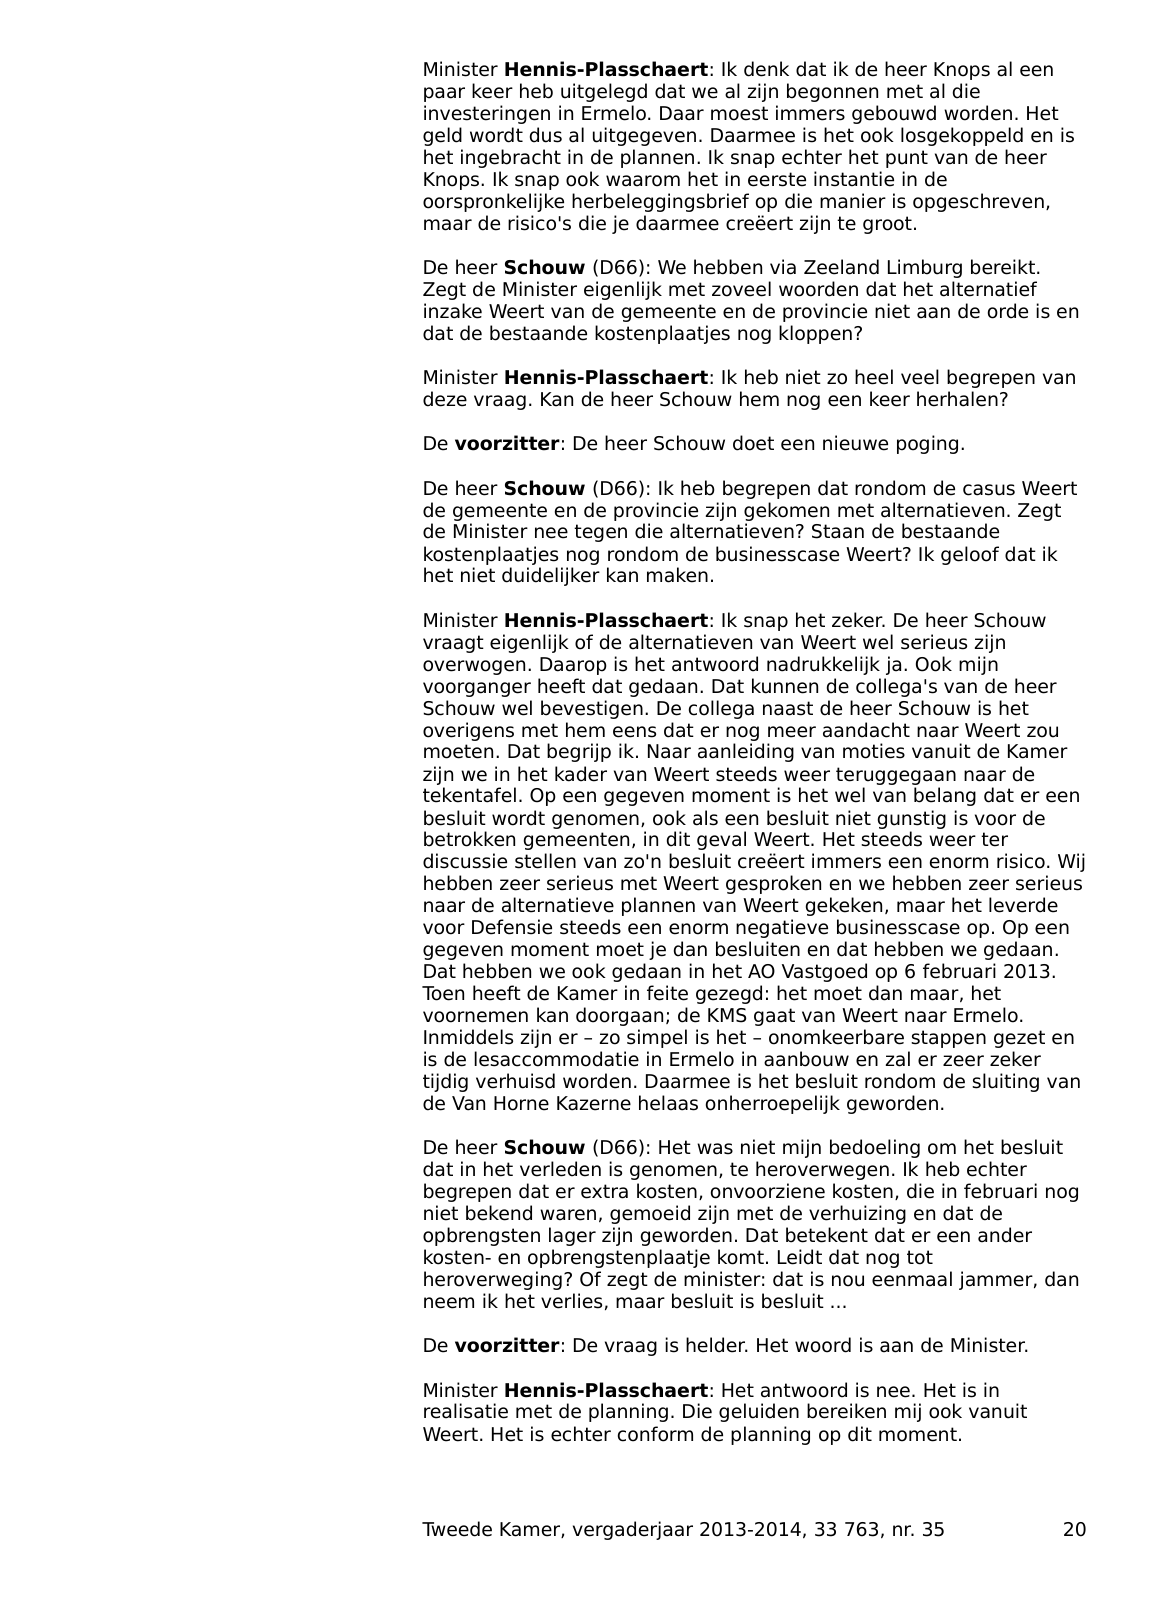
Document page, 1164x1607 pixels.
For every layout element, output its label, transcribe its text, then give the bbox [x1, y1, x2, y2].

text Minister Hennis-Plasschaert: Ik heb niet zo heel veel begrepen van deze vraag. Kan de heer Schouw hem nog een keer herhalen? [422, 367, 1087, 411]
text Minister Hennis-Plasschaert: Ik snap het zeker. De heer Schouw vraagt eigenlijk of de alternatieven van Weert wel serieus zijn overwogen. Daarop is het antwoord nadrukkelijk ja. Ook mijn voorganger heeft dat gedaan. Dat kunnen de collega's van de heer Schouw wel bevestigen. De collega naast de heer Schouw is het overigens met hem eens dat er nog meer aandacht naar Weert zou moeten. Dat begrijp ik. Naar aanleiding van moties vanuit de Kamer zijn we in het kader van Weert steeds weer teruggegaan naar de tekentafel. Op een gegeven moment is het wel van belang dat er een besluit wordt genomen, ook als een besluit niet gunstig is voor de betrokken gemeenten, in dit geval Weert. Het steeds weer ter discussie stellen van zo'n besluit creëert immers een enorm risico. Wij hebben zeer serieus met Weert gesproken en we hebben zeer serieus naar de alternatieve plannen van Weert gekeken, maar het leverde voor Defensie steeds een enorm negatieve businesscase op. Op een gegeven moment moet je dan besluiten en dat hebben we gedaan. Dat hebben we ook gedaan in het AO Vastgoed op 6 februari 2013. Toen heeft de Kamer in feite gezegd: het moet dan maar, het voornemen kan doorgaan; de KMS gaat van Weert naar Ermelo. Inmiddels zijn er – zo simpel is het – onomkeerbare stappen gezet en is de lesaccommodatie in Ermelo in aanbouw en zal er zeer zeker tijdig verhuisd worden. Daarmee is het besluit rondom de sluiting van de Van Horne Kazerne helaas onherroepelijk geworden. [422, 609, 1087, 1115]
text De voorzitter: De vraag is helder. Het woord is aan de Minister. [422, 1335, 1087, 1357]
text De heer Schouw (D66): Het was niet mijn bedoeling om het besluit dat in het verleden is genomen, te heroverwegen. Ik heb echter begrepen dat er extra kosten, onvoorziene kosten, die in februari nog niet bekend waren, gemoeid zijn met de verhuizing en dat de opbrengsten lager zijn geworden. Dat betekent dat er een ander kosten- en opbrengstenplaatje komt. Leidt dat nog tot heroverweging? Of zegt de minister: dat is nou eenmaal jammer, dan neem ik het verlies, maar besluit is besluit ... [422, 1137, 1087, 1313]
text Minister Hennis-Plasschaert: Het antwoord is nee. Het is in realisatie met de planning. Die geluiden bereiken mij ook vanuit Weert. Het is echter conform de planning op dit moment. [422, 1379, 1087, 1445]
text De heer Schouw (D66): Ik heb begrepen dat rondom de casus Weert de gemeente en de provincie zijn gekomen met alternatieven. Zegt de Minister nee tegen die alternatieven? Staan de bestaande kostenplaatjes nog rondom de businesscase Weert? Ik geloof dat ik het niet duidelijker kan maken. [422, 477, 1087, 587]
text Minister Hennis-Plasschaert: Ik denk dat ik de heer Knops al een paar keer heb uitgelegd dat we al zijn begonnen met al die investeringen in Ermelo. Daar moest immers gebouwd worden. Het geld wordt dus al uitgegeven. Daarmee is het ook losgekoppeld en is het ingebracht in de plannen. Ik snap echter het punt van de heer Knops. Ik snap ook waarom het in eerste instantie in de oorspronkelijke herbeleggingsbrief op die manier is opgeschreven, maar de risico's die je daarmee creëert zijn te groot. [422, 59, 1087, 235]
text De heer Schouw (D66): We hebben via Zeeland Limburg bereikt. Zegt de Minister eigenlijk met zoveel woorden dat het alternatief inzake Weert van de gemeente en de provincie niet aan de orde is en dat de bestaande kostenplaatjes nog kloppen? [422, 257, 1087, 345]
text De voorzitter: De heer Schouw doet een nieuwe poging. [422, 433, 1087, 455]
